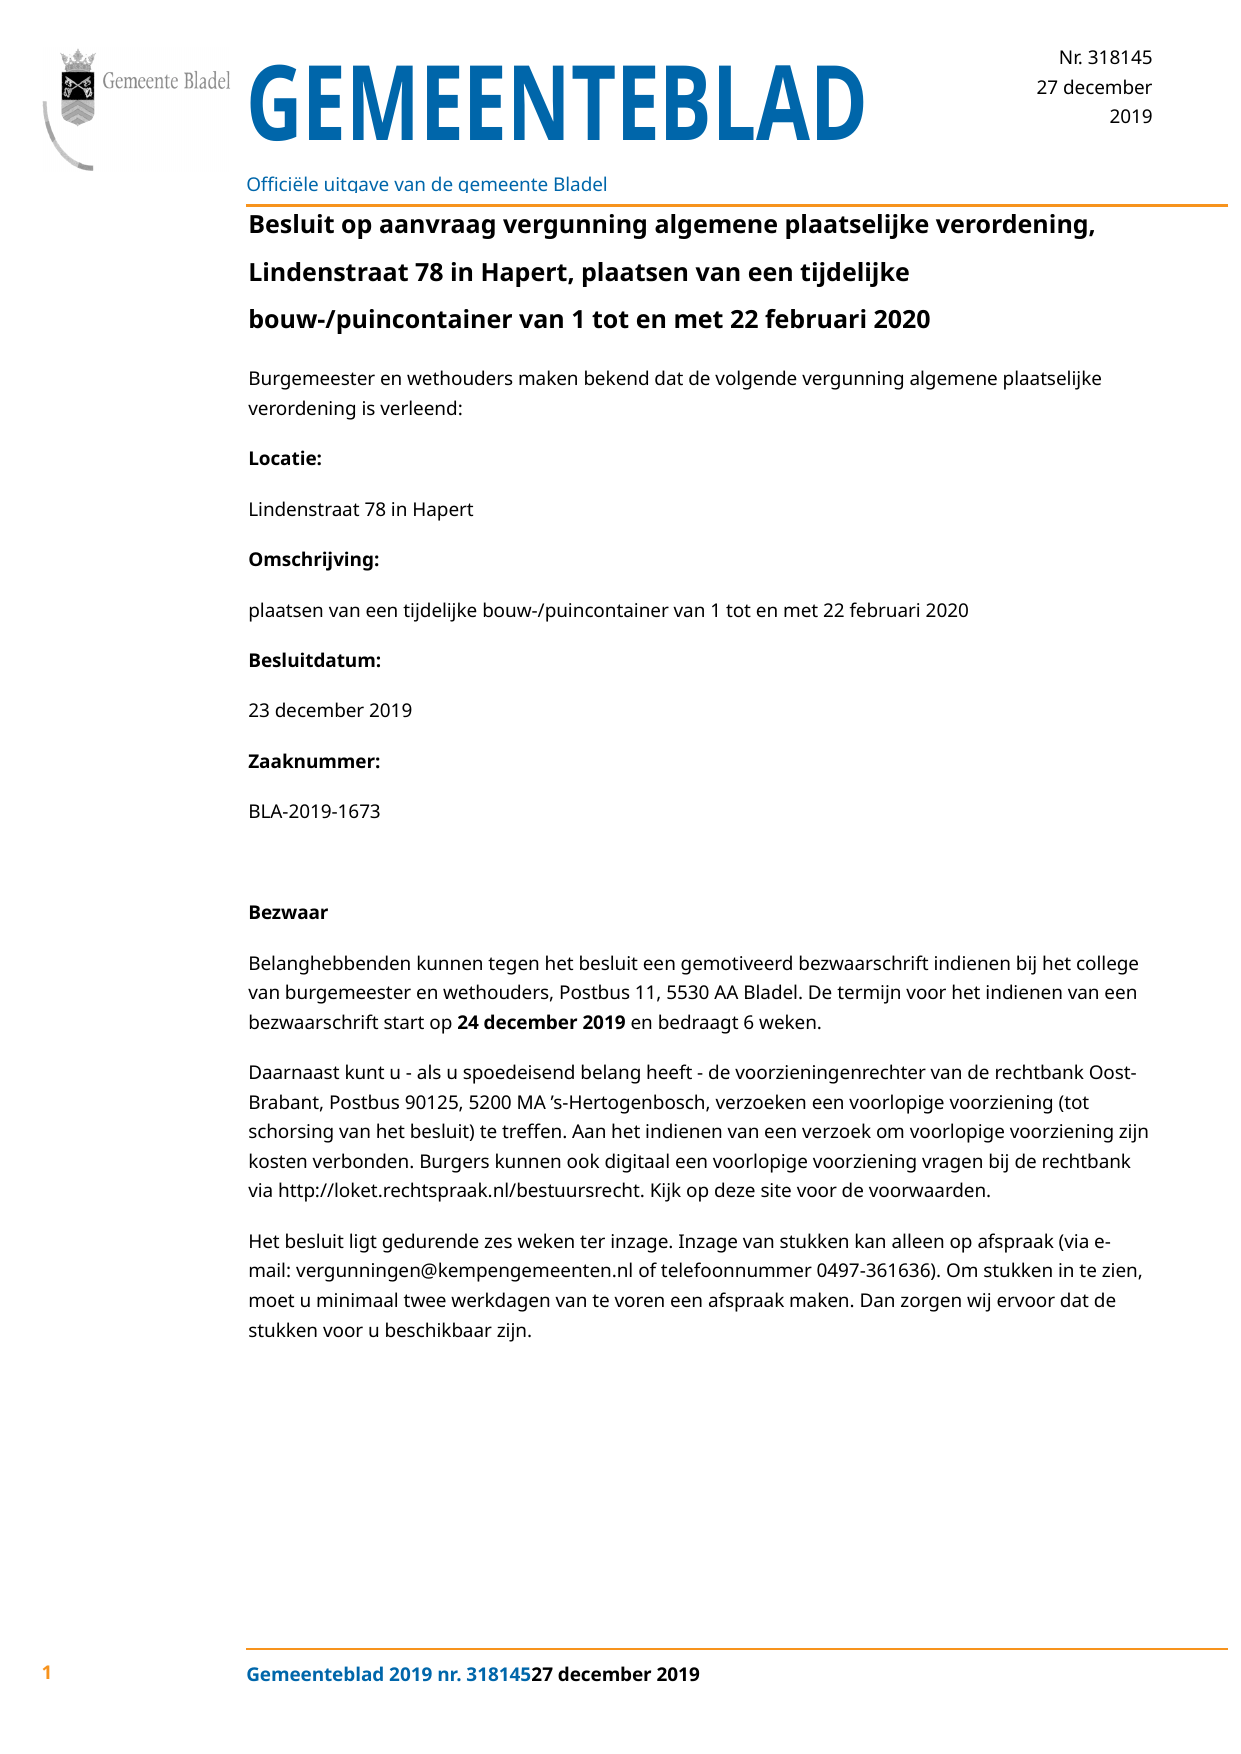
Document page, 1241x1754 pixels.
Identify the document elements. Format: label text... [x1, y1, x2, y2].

text Het besluit ligt gedurende zes weken ter inzage. Inzage van stukken kan alleen op afspraak (via e-mail: vergunningen@kempengemeenten.nl of telefoonnummer 0497-361636). Om stukken in te zien, moet u minimaal twee werkdagen van te voren een afspraak maken. Dan zorgen wij ervoor dat de stukken voor u beschikbaar zijn. [248, 1228, 1152, 1342]
text Besluitdatum: [248, 647, 1152, 673]
text Zaaknummer: [248, 748, 1152, 774]
text Locatie: [248, 446, 1152, 471]
text plaatsen van een tijdelijke bouw-/puincontainer van 1 tot en met 22 februari 2020 [248, 597, 1152, 622]
text Omschrijving: [248, 546, 1152, 572]
text Belanghebbenden kunnen tegen het besluit een gemotiveerd bezwaarschrift indienen bij het college van burgemeester en wethouders, Postbus 11, 5530 AA Bladel. De termijn voor het indienen van een bezwaarschrift start op 24 december 2019 en bedraagt 6 weken. [248, 950, 1152, 1034]
text Besluit op aanvraag vergunning algemene plaatselijke verordening, Lindenstraat 78 in Hapert, plaatsen van een tijdelijke bouw-/puincontainer van 1 tot en met 22 februari 2020 [248, 207, 1152, 336]
text Burgemeester en wethouders maken bekend dat de volgende vergunning algemene plaatselijke verordening is verleend: [248, 366, 1152, 421]
picture [41, 47, 231, 172]
text Lindenstraat 78 in Hapert [248, 496, 1152, 522]
text Daarnaast kunt u - als u spoedeisend belang heeft - de voorzieningenrechter van de rechtbank Oost-Brabant, Postbus 90125, 5200 MA ’s-Hertogenbosch, verzoeken een voorlopige voorziening (tot schorsing van het besluit) te treffen. Aan het indienen van een verzoek om voorlopige voorziening zijn kosten verbonden. Burgers kunnen ook digitaal een voorlopige voorziening vragen bij de rechtbank via http://loket.rechtspraak.nl/bestuursrecht. Kijk op deze site voor de voorwaarden. [248, 1059, 1152, 1203]
text BLA-2019-1673 [248, 798, 1152, 824]
text Bezwaar [248, 899, 1152, 925]
text 23 december 2019 [248, 698, 1152, 723]
